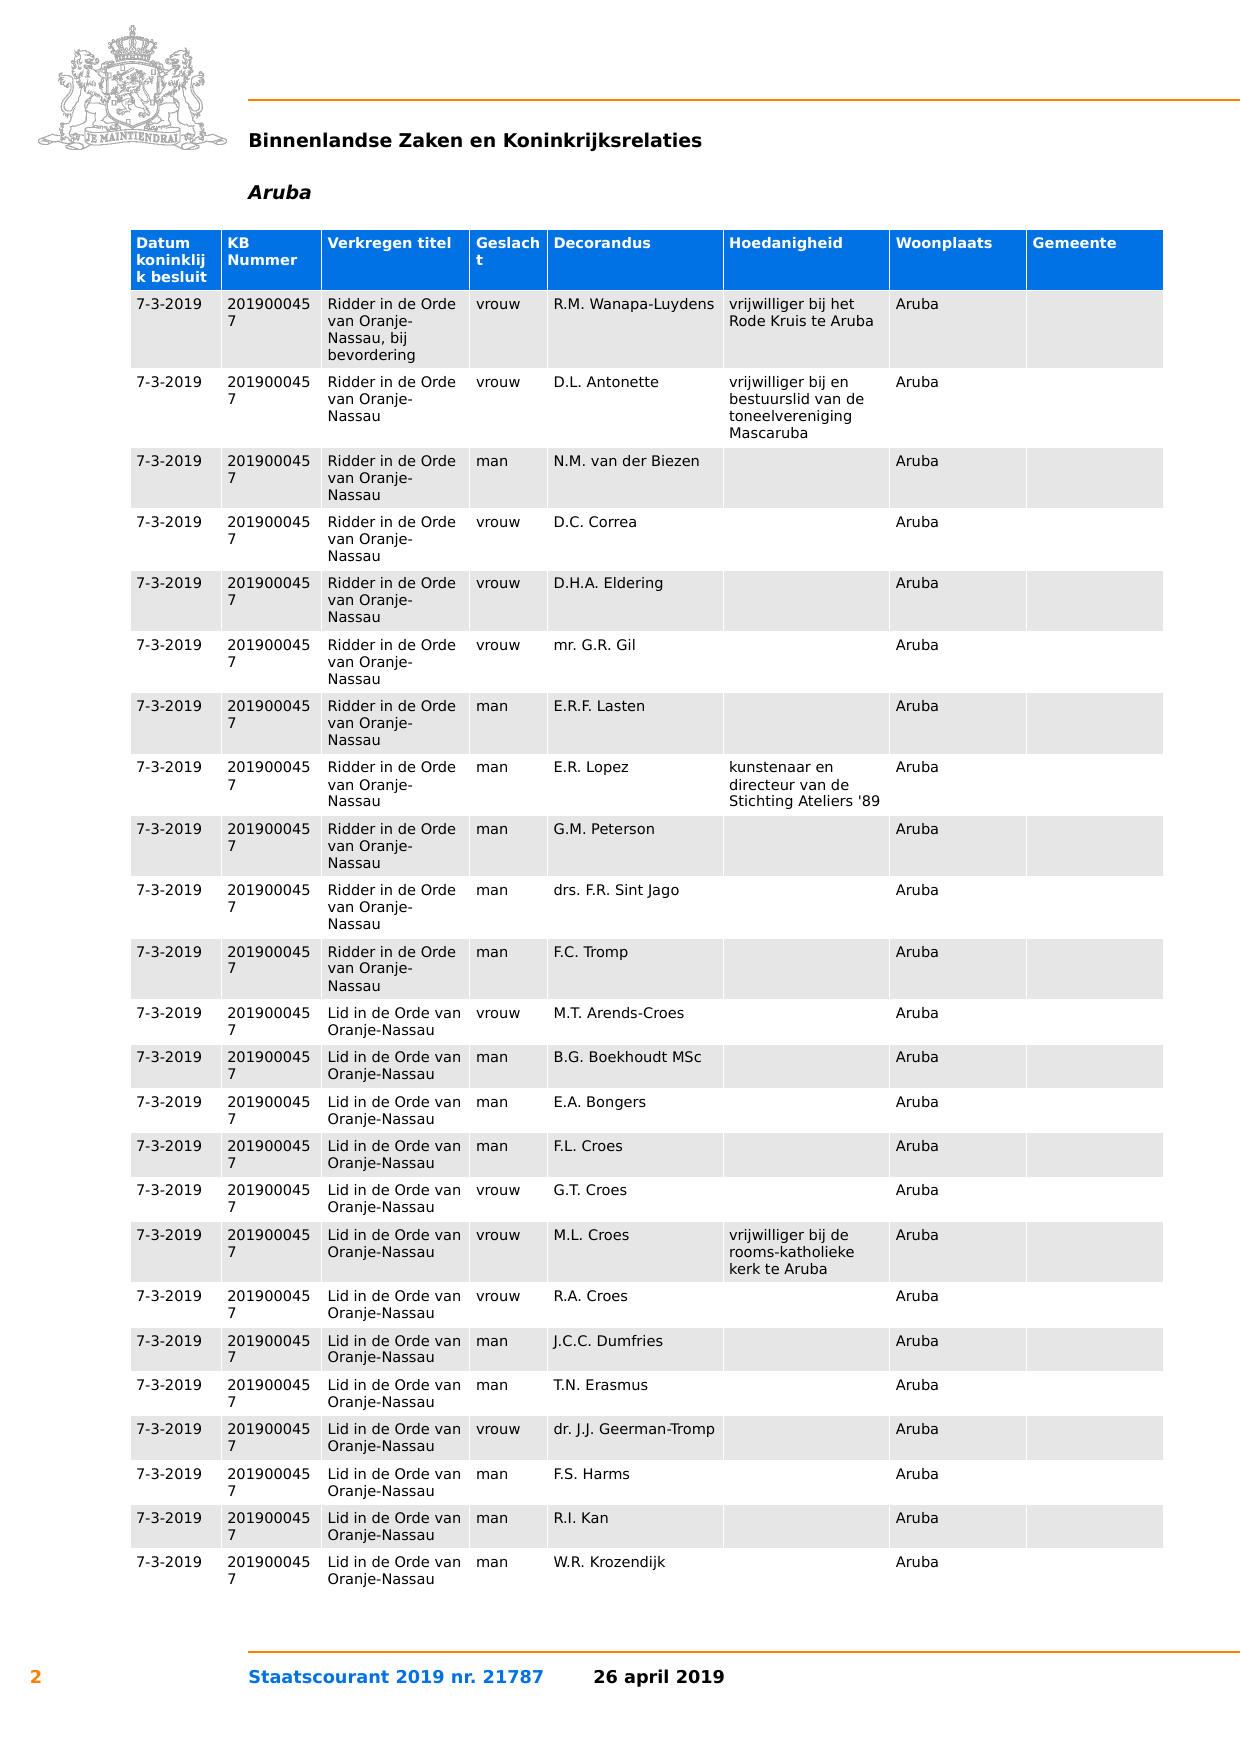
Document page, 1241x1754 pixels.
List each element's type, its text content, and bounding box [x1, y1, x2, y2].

table_cell D.H.A. Eldering [548, 571, 723, 631]
table_cell 7-3-2019 [131, 370, 221, 447]
table_cell Lid in de Orde van Oranje-Nassau [322, 1550, 469, 1593]
table_cell Aruba [890, 939, 1026, 999]
table_cell [724, 1372, 889, 1415]
table_cell 7-3-2019 [131, 939, 221, 999]
table_cell 2019000457 [222, 291, 321, 368]
table_cell man [470, 1089, 547, 1132]
table_cell [724, 1328, 889, 1371]
table_cell G.M. Peterson [548, 816, 723, 876]
table_cell 7-3-2019 [131, 1372, 221, 1415]
table_cell [724, 878, 889, 938]
table_cell 2019000457 [222, 1550, 321, 1593]
table_cell [1027, 878, 1163, 938]
table_cell 7-3-2019 [131, 1283, 221, 1327]
table_header Geslacht [470, 230, 547, 290]
table_cell Lid in de Orde van Oranje-Nassau [322, 1505, 469, 1548]
table_cell Lid in de Orde van Oranje-Nassau [322, 1089, 469, 1132]
table_cell 2019000457 [222, 816, 321, 876]
table_header KB Nummer [222, 230, 321, 290]
table_cell R.A. Croes [548, 1283, 723, 1327]
table_cell [1027, 1461, 1163, 1504]
table_cell Aruba [890, 755, 1026, 815]
table_cell Aruba [890, 1283, 1026, 1327]
table_cell Lid in de Orde van Oranje-Nassau [322, 1328, 469, 1371]
table_cell Lid in de Orde van Oranje-Nassau [322, 1222, 469, 1282]
table_cell 2019000457 [222, 693, 321, 754]
table_cell 2019000457 [222, 632, 321, 692]
table_cell 2019000457 [222, 1000, 321, 1043]
table_cell 2019000457 [222, 1178, 321, 1221]
table_cell 2019000457 [222, 1222, 321, 1282]
table_header Verkregen titel [322, 230, 469, 290]
table_cell 7-3-2019 [131, 1328, 221, 1371]
table_cell Ridder in de Orde van Oranje-Nassau [322, 370, 469, 447]
table_cell Aruba [890, 1222, 1026, 1282]
table_cell [1027, 448, 1163, 508]
table_cell 7-3-2019 [131, 571, 221, 631]
table_cell [724, 1416, 889, 1460]
table_cell 2019000457 [222, 571, 321, 631]
table_cell 2019000457 [222, 1133, 321, 1177]
table_cell 2019000457 [222, 755, 321, 815]
table_cell F.S. Harms [548, 1461, 723, 1504]
table_cell [1027, 816, 1163, 876]
table_cell 7-3-2019 [131, 1000, 221, 1043]
table_cell D.C. Correa [548, 509, 723, 569]
table_cell [1027, 632, 1163, 692]
table_cell Aruba [890, 1045, 1026, 1088]
table_cell E.A. Bongers [548, 1089, 723, 1132]
table_cell Aruba [890, 1133, 1026, 1177]
table_cell Aruba [890, 509, 1026, 569]
table_cell man [470, 816, 547, 876]
table_cell D.L. Antonette [548, 370, 723, 447]
table_cell Ridder in de Orde van Oranje-Nassau [322, 878, 469, 938]
table_cell drs. F.R. Sint Jago [548, 878, 723, 938]
table_cell [1027, 1416, 1163, 1460]
table_cell [724, 816, 889, 876]
table_cell Ridder in de Orde van Oranje-Nassau [322, 693, 469, 754]
table_cell 7-3-2019 [131, 878, 221, 938]
table_cell vrouw [470, 632, 547, 692]
table_cell [724, 1178, 889, 1221]
table_cell [724, 1461, 889, 1504]
table_cell man [470, 1550, 547, 1593]
table_cell Ridder in de Orde van Oranje-Nassau [322, 816, 469, 876]
table_cell [724, 1133, 889, 1177]
table_cell F.C. Tromp [548, 939, 723, 999]
table_cell N.M. van der Biezen [548, 448, 723, 508]
table_cell [724, 939, 889, 999]
table_cell 7-3-2019 [131, 448, 221, 508]
table_cell 7-3-2019 [131, 1416, 221, 1460]
table_cell [724, 1045, 889, 1088]
table_cell 7-3-2019 [131, 816, 221, 876]
table_cell vrouw [470, 370, 547, 447]
table_cell 7-3-2019 [131, 1461, 221, 1504]
table_cell 7-3-2019 [131, 1505, 221, 1548]
subtitle Aruba [248, 182, 1163, 204]
table_cell [724, 1550, 889, 1593]
table_cell M.L. Croes [548, 1222, 723, 1282]
table_cell 2019000457 [222, 509, 321, 569]
table_cell F.L. Croes [548, 1133, 723, 1177]
table_cell 7-3-2019 [131, 1133, 221, 1177]
table_cell 7-3-2019 [131, 755, 221, 815]
table_cell vrouw [470, 1416, 547, 1460]
table_cell [1027, 291, 1163, 368]
table_cell Ridder in de Orde van Oranje-Nassau [322, 939, 469, 999]
table_header Datum koninklijk besluit [131, 230, 221, 290]
table_cell 7-3-2019 [131, 291, 221, 368]
table_cell [724, 571, 889, 631]
table_cell [724, 1000, 889, 1043]
table_cell 7-3-2019 [131, 1045, 221, 1088]
table_cell vrijwilliger bij en bestuurslid van de toneelvereniging Mascaruba [724, 370, 889, 447]
table_header Hoedanigheid [724, 230, 889, 290]
table_cell [724, 509, 889, 569]
table_cell [1027, 755, 1163, 815]
table_header Woonplaats [890, 230, 1026, 290]
table_cell W.R. Krozendijk [548, 1550, 723, 1593]
table_cell man [470, 755, 547, 815]
table_cell Ridder in de Orde van Oranje-Nassau [322, 509, 469, 569]
table_cell 2019000457 [222, 1461, 321, 1504]
table_cell Lid in de Orde van Oranje-Nassau [322, 1416, 469, 1460]
table_cell [1027, 1505, 1163, 1548]
table_cell Aruba [890, 1178, 1026, 1221]
table_cell M.T. Arends-Croes [548, 1000, 723, 1043]
table_cell Aruba [890, 1505, 1026, 1548]
table_cell man [470, 1045, 547, 1088]
table_cell 7-3-2019 [131, 693, 221, 754]
table_cell [1027, 1328, 1163, 1371]
table_cell T.N. Erasmus [548, 1372, 723, 1415]
table_cell [1027, 1283, 1163, 1327]
table_cell vrijwilliger bij het Rode Kruis te Aruba [724, 291, 889, 368]
table_cell Aruba [890, 1461, 1026, 1504]
table_cell Aruba [890, 571, 1026, 631]
table_cell Lid in de Orde van Oranje-Nassau [322, 1178, 469, 1221]
table_cell Lid in de Orde van Oranje-Nassau [322, 1372, 469, 1415]
table_cell 7-3-2019 [131, 632, 221, 692]
table_cell kunstenaar en directeur van de Stichting Ateliers '89 [724, 755, 889, 815]
table_cell 2019000457 [222, 878, 321, 938]
table_cell [1027, 1133, 1163, 1177]
table_cell Aruba [890, 816, 1026, 876]
table_cell J.C.C. Dumfries [548, 1328, 723, 1371]
table_cell man [470, 1505, 547, 1548]
table_cell man [470, 1372, 547, 1415]
table_cell Lid in de Orde van Oranje-Nassau [322, 1283, 469, 1327]
table_cell [1027, 939, 1163, 999]
table_cell [1027, 1000, 1163, 1043]
table_cell vrijwilliger bij de rooms-katholieke kerk te Aruba [724, 1222, 889, 1282]
table_cell Aruba [890, 1372, 1026, 1415]
table_cell Ridder in de Orde van Oranje-Nassau [322, 755, 469, 815]
table_cell 2019000457 [222, 1283, 321, 1327]
table_cell [1027, 1550, 1163, 1593]
table_cell [1027, 571, 1163, 631]
table_cell Aruba [890, 448, 1026, 508]
table_cell 2019000457 [222, 370, 321, 447]
table_cell vrouw [470, 291, 547, 368]
table_cell 7-3-2019 [131, 1178, 221, 1221]
table_cell vrouw [470, 509, 547, 569]
table_header Decorandus [548, 230, 723, 290]
table_cell mr. G.R. Gil [548, 632, 723, 692]
table_cell E.R.F. Lasten [548, 693, 723, 754]
table_cell Aruba [890, 1550, 1026, 1593]
table_cell [724, 1283, 889, 1327]
table_cell Ridder in de Orde van Oranje-Nassau [322, 571, 469, 631]
table_cell [724, 448, 889, 508]
table_cell Ridder in de Orde van Oranje-Nassau [322, 448, 469, 508]
table_cell G.T. Croes [548, 1178, 723, 1221]
table_cell [724, 693, 889, 754]
table_cell Aruba [890, 878, 1026, 938]
table_cell E.R. Lopez [548, 755, 723, 815]
table_cell 7-3-2019 [131, 1550, 221, 1593]
table_cell man [470, 878, 547, 938]
table_cell 2019000457 [222, 448, 321, 508]
table_cell [1027, 509, 1163, 569]
table_cell [1027, 1372, 1163, 1415]
table_cell man [470, 693, 547, 754]
table_cell Aruba [890, 1416, 1026, 1460]
table_cell [724, 1089, 889, 1132]
table_cell B.G. Boekhoudt MSc [548, 1045, 723, 1088]
table_cell 7-3-2019 [131, 509, 221, 569]
table_cell man [470, 1461, 547, 1504]
table_cell man [470, 1133, 547, 1177]
table_cell Lid in de Orde van Oranje-Nassau [322, 1000, 469, 1043]
table_cell man [470, 1328, 547, 1371]
table_cell vrouw [470, 1283, 547, 1327]
table_cell 2019000457 [222, 1045, 321, 1088]
table_cell Ridder in de Orde van Oranje-Nassau, bij bevordering [322, 291, 469, 368]
table_cell [724, 1505, 889, 1548]
table_cell vrouw [470, 1000, 547, 1043]
table_cell vrouw [470, 1222, 547, 1282]
table_cell [1027, 1178, 1163, 1221]
table_cell Aruba [890, 693, 1026, 754]
table_cell 7-3-2019 [131, 1222, 221, 1282]
table_cell Aruba [890, 291, 1026, 368]
table_cell [1027, 1222, 1163, 1282]
table_cell man [470, 448, 547, 508]
table_header Gemeente [1027, 230, 1163, 290]
table_cell vrouw [470, 571, 547, 631]
picture [38, 25, 227, 150]
table_cell [1027, 370, 1163, 447]
table_cell Ridder in de Orde van Oranje-Nassau [322, 632, 469, 692]
table_cell 2019000457 [222, 939, 321, 999]
table_cell vrouw [470, 1178, 547, 1221]
table_cell 2019000457 [222, 1328, 321, 1371]
table_cell Aruba [890, 1000, 1026, 1043]
table_cell 2019000457 [222, 1505, 321, 1548]
table_cell Aruba [890, 1328, 1026, 1371]
table_cell Aruba [890, 370, 1026, 447]
table_cell R.I. Kan [548, 1505, 723, 1548]
table_cell 2019000457 [222, 1372, 321, 1415]
table_cell Aruba [890, 632, 1026, 692]
table_cell [1027, 1089, 1163, 1132]
table_cell Aruba [890, 1089, 1026, 1132]
table_cell 2019000457 [222, 1416, 321, 1460]
table_cell Lid in de Orde van Oranje-Nassau [322, 1461, 469, 1504]
table_cell Lid in de Orde van Oranje-Nassau [322, 1045, 469, 1088]
table_cell R.M. Wanapa-Luydens [548, 291, 723, 368]
table_cell Lid in de Orde van Oranje-Nassau [322, 1133, 469, 1177]
table_cell [724, 632, 889, 692]
table_cell 2019000457 [222, 1089, 321, 1132]
table_cell dr. J.J. Geerman-Tromp [548, 1416, 723, 1460]
table_cell [1027, 1045, 1163, 1088]
table_cell man [470, 939, 547, 999]
table_cell 7-3-2019 [131, 1089, 221, 1132]
subtitle Binnenlandse Zaken en Koninkrijksrelaties [248, 130, 1163, 152]
table_cell [1027, 693, 1163, 754]
